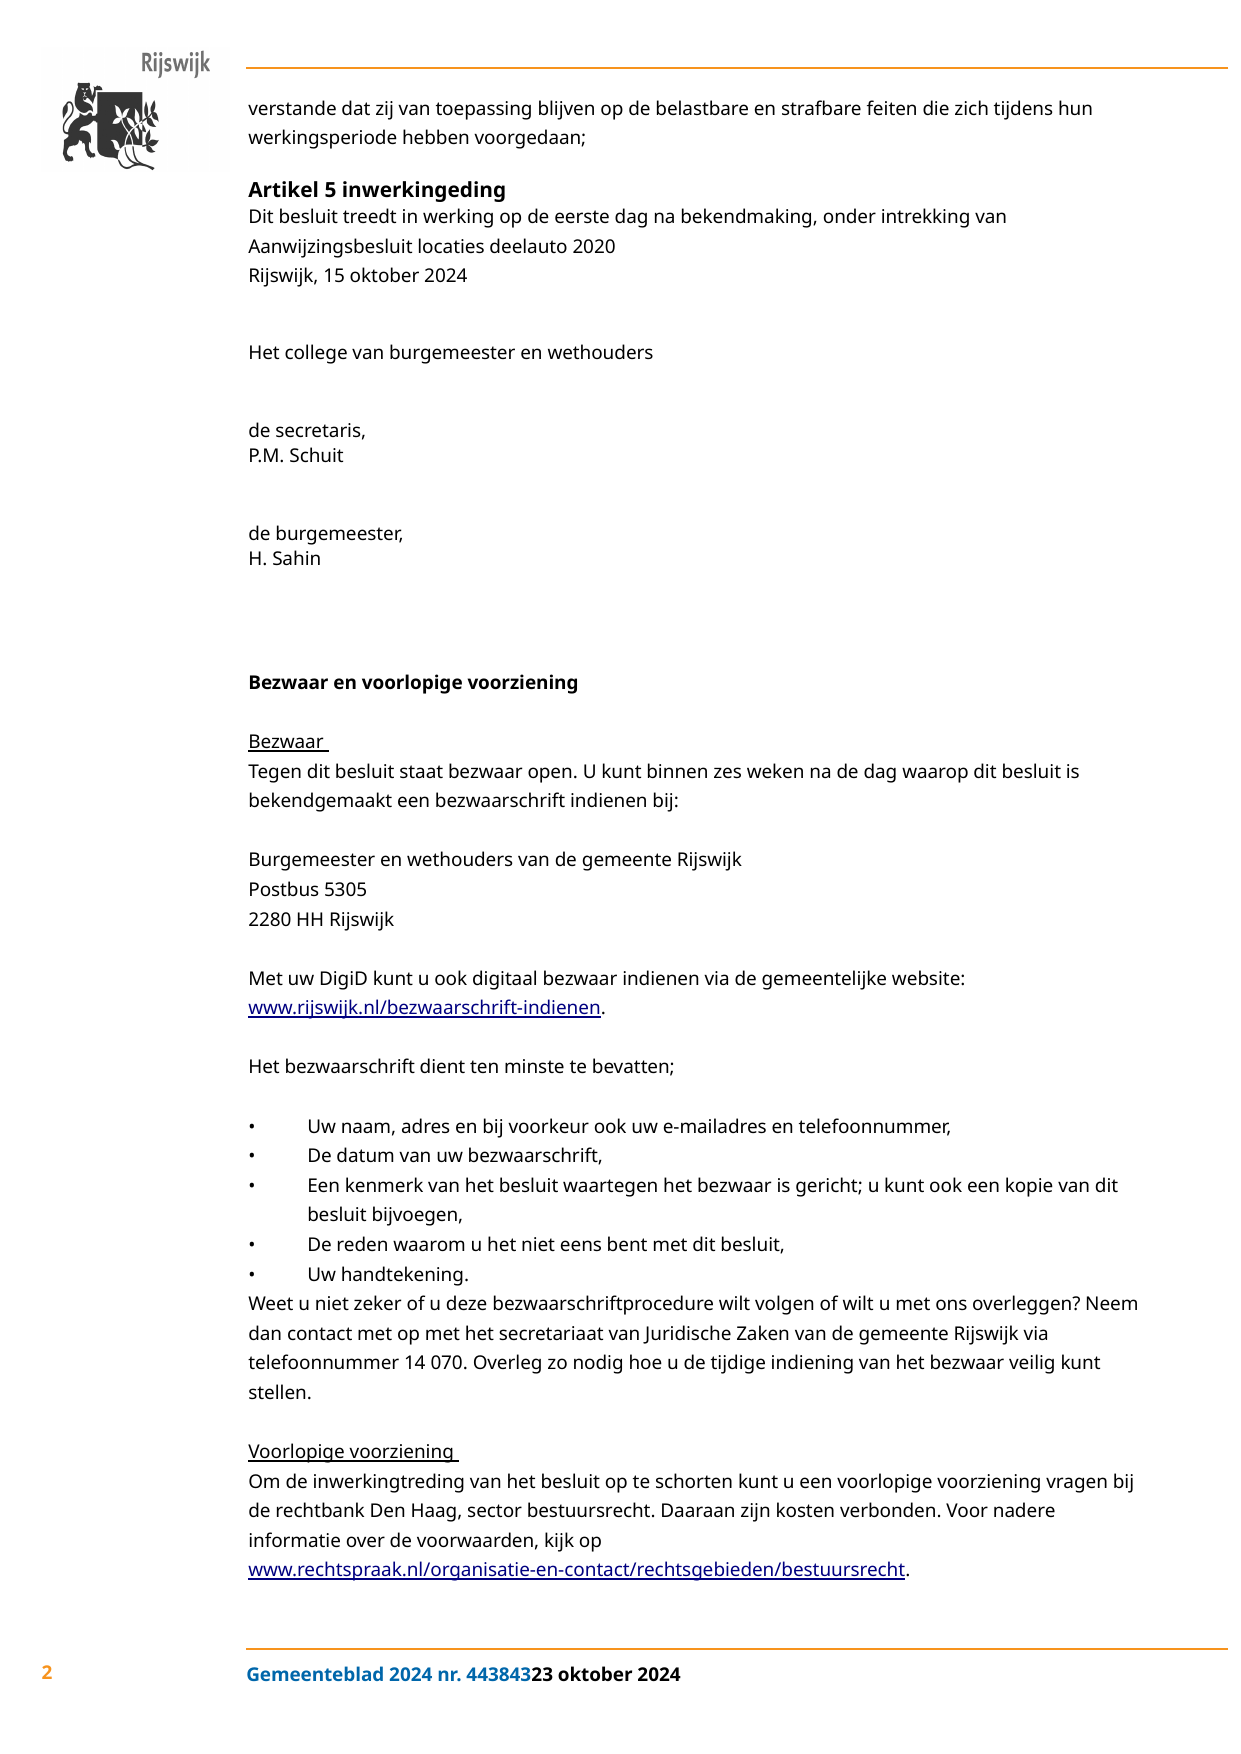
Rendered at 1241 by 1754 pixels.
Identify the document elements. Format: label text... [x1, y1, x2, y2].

text de burgemeester, [248, 520, 1152, 545]
list Uw naam, adres en bij voorkeur ook uw e-mailadres en telefoonnummer, [248, 1113, 1152, 1139]
text P.M. Schuit [248, 442, 1152, 468]
text Bezwaar [248, 728, 1152, 754]
text Rijswijk, 15 oktober 2024 [248, 262, 1152, 288]
text Tegen dit besluit staat bezwaar open. U kunt binnen zes weken na de dag waarop dit besluit is bekendgemaakt een bezwaarschrift indienen bij: [248, 758, 1152, 813]
list Uw handtekening. [248, 1261, 1152, 1287]
text Postbus 5305 [248, 876, 1152, 902]
text Burgemeester en wethouders van de gemeente Rijswijk [248, 847, 1152, 872]
text Artikel 5 inwerkingeding [248, 175, 1152, 203]
text Het college van burgemeester en wethouders [248, 339, 1152, 365]
text Voorlopige voorziening [248, 1438, 1152, 1464]
text de secretaris, [248, 417, 1152, 442]
text 2280 HH Rijswijk [248, 906, 1152, 932]
text Bezwaar en voorlopige voorziening [248, 669, 1152, 695]
text Het bezwaarschrift dient ten minste te bevatten; [248, 1054, 1152, 1079]
text Om de inwerkingtreding van het besluit op te schorten kunt u een voorlopige voorziening vragen bij de rechtbank Den Haag, sector bestuursrecht. Daaraan zijn kosten verbonden. Voor nadere informatie over de voorwaarden, kijk op www.rechtspraak.nl/organisatie-en-contact/rechtsgebieden/bestuursrecht. [248, 1468, 1152, 1582]
text H. Sahin [248, 545, 1152, 571]
text Dit besluit treedt in werking op de eerste dag na bekendmaking, onder intrekking van Aanwijzingsbesluit locaties deelauto 2020 [248, 203, 1152, 258]
text Met uw DigiD kunt u ook digitaal bezwaar indienen via de gemeentelijke website: www.rijswijk.nl/bezwaarschrift-indienen. [248, 965, 1152, 1020]
text verstande dat zij van toepassing blijven op de belastbare en strafbare feiten die zich tijdens hun werkingsperiode hebben voorgedaan; [248, 95, 1152, 150]
text Weet u niet zeker of u deze bezwaarschriftprocedure wilt volgen of wilt u met ons overleggen? Neem dan contact met op met het secretariaat van Juridische Zaken van de gemeente Rijswijk via telefoonnummer 14 070. Overleg zo nodig hoe u de tijdige indiening van het bezwaar veilig kunt stellen. [248, 1290, 1152, 1405]
list De datum van uw bezwaarschrift, [248, 1142, 1152, 1168]
list Een kenmerk van het besluit waartegen het bezwaar is gericht; u kunt ook een kopie van dit besluit bijvoegen, [248, 1172, 1152, 1227]
picture [41, 47, 231, 172]
list De reden waarom u het niet eens bent met dit besluit, [248, 1231, 1152, 1257]
